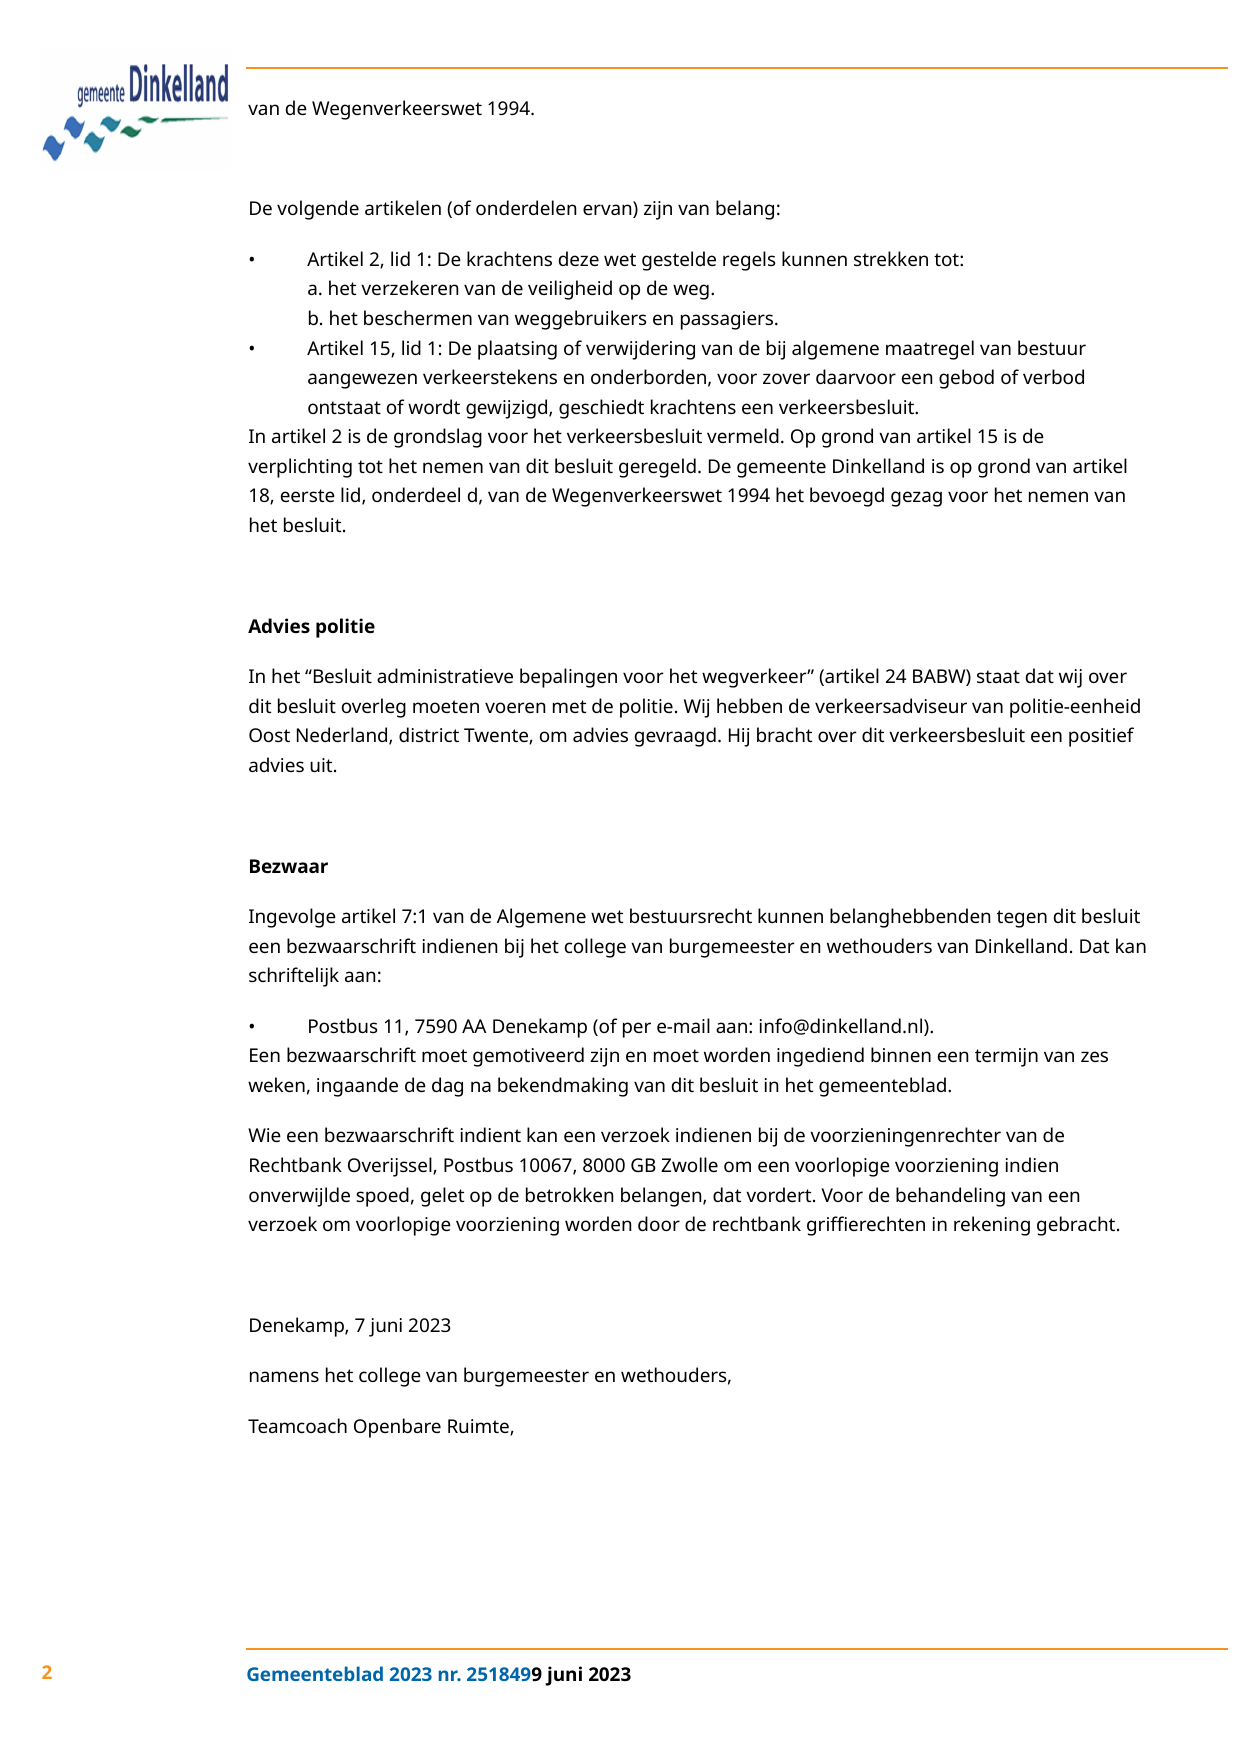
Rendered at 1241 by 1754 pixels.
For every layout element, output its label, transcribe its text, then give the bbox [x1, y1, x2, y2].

text De volgende artikelen (of onderdelen ervan) zijn van belang: [248, 196, 1152, 221]
list Artikel 2, lid 1: De krachtens deze wet gestelde regels kunnen strekken tot: [248, 246, 1152, 272]
text Een bezwaarschrift moet gemotiveerd zijn en moet worden ingediend binnen een termijn van zes weken, ingaande de dag na bekendmaking van dit besluit in het gemeenteblad. [248, 1043, 1152, 1098]
text In het “Besluit administratieve bepalingen voor het wegverkeer” (artikel 24 BABW) staat dat wij over dit besluit overleg moeten voeren met de politie. Wij hebben de verkeersadviseur van politie-eenheid Oost Nederland, district Twente, om advies gevraagd. Hij bracht over dit verkeersbesluit een positief advies uit. [248, 663, 1152, 778]
list b. het beschermen van weggebruikers en passagiers. [248, 305, 1152, 331]
text Denekamp, 7 juni 2023 [248, 1312, 1152, 1338]
text Bezwaar [248, 853, 1152, 879]
list a. het verzekeren van de veiligheid op de weg. [248, 276, 1152, 301]
text namens het college van burgemeester en wethouders, [248, 1363, 1152, 1388]
text Ingevolge artikel 7:1 van de Algemene wet bestuursrecht kunnen belanghebbenden tegen dit besluit een bezwaarschrift indienen bij het college van burgemeester en wethouders van Dinkelland. Dat kan schriftelijk aan: [248, 903, 1152, 988]
picture [41, 47, 231, 172]
list Postbus 11, 7590 AA Denekamp (of per e-mail aan: info@dinkelland.nl). [248, 1013, 1152, 1039]
text Wie een bezwaarschrift indient kan een verzoek indienen bij de voorzieningenrechter van de Rechtbank Overijssel, Postbus 10067, 8000 GB Zwolle om een voorlopige voorziening indien onverwijlde spoed, gelet op de betrokken belangen, dat vordert. Voor de behandeling van een verzoek om voorlopige voorziening worden door de rechtbank griffierechten in rekening gebracht. [248, 1123, 1152, 1237]
text In artikel 2 is de grondslag voor het verkeersbesluit vermeld. Op grond van artikel 15 is de verplichting tot het nemen van dit besluit geregeld. De gemeente Dinkelland is op grond van artikel 18, eerste lid, onderdeel d, van de Wegenverkeerswet 1994 het bevoegd gezag voor het nemen van het besluit. [248, 423, 1152, 538]
text Teamcoach Openbare Ruimte, [248, 1413, 1152, 1439]
text Advies politie [248, 613, 1152, 639]
list Artikel 15, lid 1: De plaatsing of verwijdering van de bij algemene maatregel van bestuur aangewezen verkeerstekens en onderborden, voor zover daarvoor een gebod of verbod ontstaat of wordt gewijzigd, geschiedt krachtens een verkeersbesluit. [248, 335, 1152, 420]
text van de Wegenverkeerswet 1994. [248, 95, 1152, 121]
